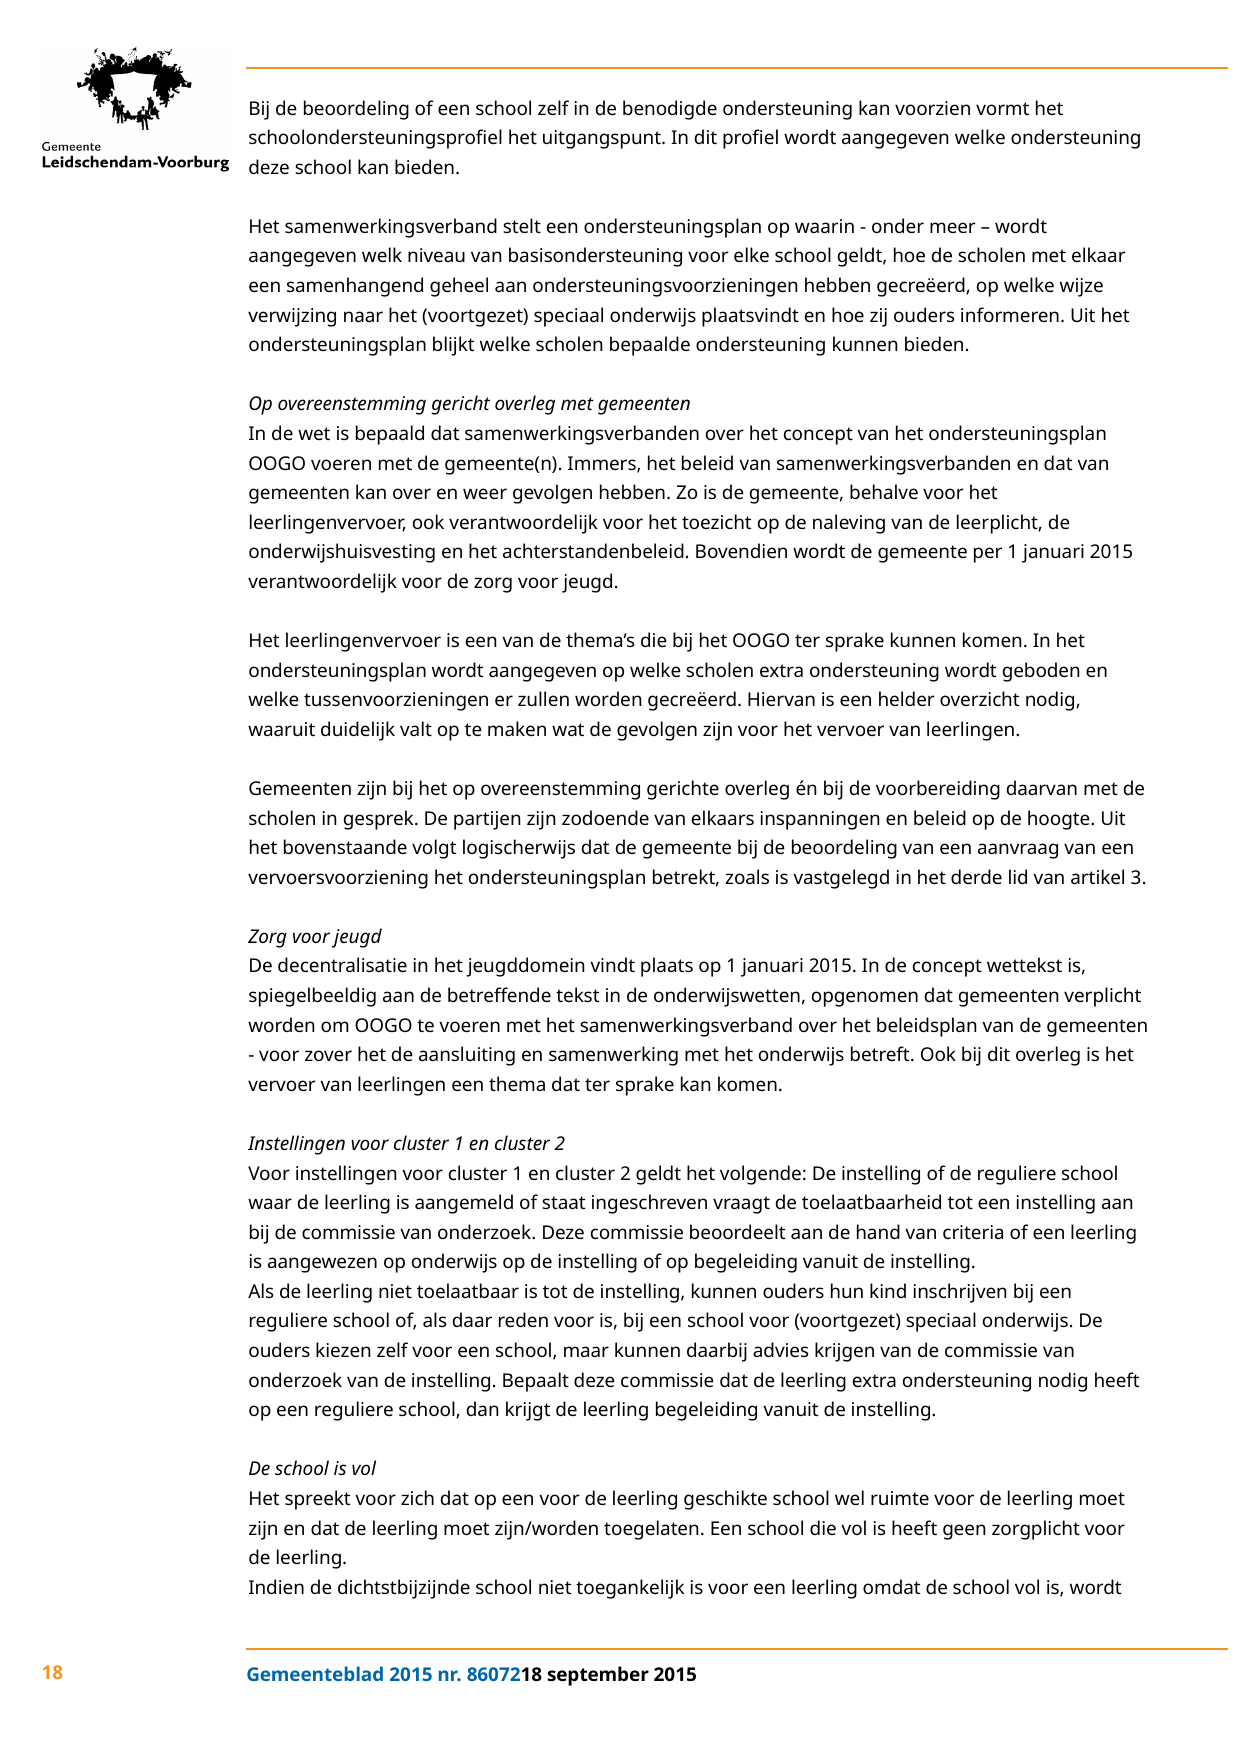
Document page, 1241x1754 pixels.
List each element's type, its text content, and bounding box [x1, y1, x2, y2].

text Gemeenten zijn bij het op overeenstemming gerichte overleg én bij de voorbereiding daarvan met de scholen in gesprek. De partijen zijn zodoende van elkaars inspanningen en beleid op de hoogte. Uit het bovenstaande volgt logischerwijs dat de gemeente bij de beoordeling van een aanvraag van een vervoersvoorziening het ondersteuningsplan betrekt, zoals is vastgelegd in het derde lid van artikel 3. [248, 775, 1152, 890]
text Bij de beoordeling of een school zelf in de benodigde ondersteuning kan voorzien vormt het schoolondersteuningsprofiel het uitgangspunt. In dit profiel wordt aangegeven welke ondersteuning deze school kan bieden. [248, 95, 1152, 180]
picture [41, 47, 231, 172]
text Het leerlingenvervoer is een van de thema’s die bij het OOGO ter sprake kunnen komen. In het ondersteuningsplan wordt aangegeven op welke scholen extra ondersteuning wordt geboden en welke tussenvoorzieningen er zullen worden gecreëerd. Hiervan is een helder overzicht nodig, waaruit duidelijk valt op te maken wat de gevolgen zijn voor het vervoer van leerlingen. [248, 627, 1152, 742]
text In de wet is bepaald dat samenwerkingsverbanden over het concept van het ondersteuningsplan OOGO voeren met de gemeente(n). Immers, het beleid van samenwerkingsverbanden en dat van gemeenten kan over en weer gevolgen hebben. Zo is de gemeente, behalve voor het leerlingenvervoer, ook verantwoordelijk voor het toezicht op de naleving van de leerplicht, de onderwijshuisvesting en het achterstandenbeleid. Bovendien wordt de gemeente per 1 januari 2015 verantwoordelijk voor de zorg voor jeugd. [248, 420, 1152, 594]
text Op overeenstemming gericht overleg met gemeenten [248, 391, 1152, 416]
text Als de leerling niet toelaatbaar is tot de instelling, kunnen ouders hun kind inschrijven bij een reguliere school of, als daar reden voor is, bij een school voor (voortgezet) speciaal onderwijs. De ouders kiezen zelf voor een school, maar kunnen daarbij advies krijgen van de commissie van onderzoek van de instelling. Bepaalt deze commissie dat de leerling extra ondersteuning nodig heeft op een reguliere school, dan krijgt de leerling begeleiding vanuit de instelling. [248, 1278, 1152, 1422]
text De decentralisatie in het jeugddomein vindt plaats op 1 januari 2015. In de concept wettekst is, spiegelbeeldig aan de betreffende tekst in de onderwijswetten, opgenomen dat gemeenten verplicht worden om OOGO te voeren met het samenwerkingsverband over het beleidsplan van de gemeenten - voor zover het de aansluiting en samenwerking met het onderwijs betreft. Ook bij dit overleg is het vervoer van leerlingen een thema dat ter sprake kan komen. [248, 953, 1152, 1097]
text Zorg voor jeugd [248, 923, 1152, 949]
text Indien de dichtstbijzijnde school niet toegankelijk is voor een leerling omdat de school vol is, wordt [248, 1574, 1152, 1600]
text Het spreekt voor zich dat op een voor de leerling geschikte school wel ruimte voor de leerling moet zijn en dat de leerling moet zijn/worden toegelaten. Een school die vol is heeft geen zorgplicht voor de leerling. [248, 1485, 1152, 1570]
text De school is vol [248, 1456, 1152, 1481]
text Het samenwerkingsverband stelt een ondersteuningsplan op waarin - onder meer – wordt aangegeven welk niveau van basisondersteuning voor elke school geldt, hoe de scholen met elkaar een samenhangend geheel aan ondersteuningsvoorzieningen hebben gecreëerd, op welke wijze verwijzing naar het (voortgezet) speciaal onderwijs plaatsvindt en hoe zij ouders informeren. Uit het ondersteuningsplan blijkt welke scholen bepaalde ondersteuning kunnen bieden. [248, 213, 1152, 357]
text Voor instellingen voor cluster 1 en cluster 2 geldt het volgende: De instelling of de reguliere school waar de leerling is aangemeld of staat ingeschreven vraagt de toelaatbaarheid tot een instelling aan bij de commissie van onderzoek. Deze commissie beoordeelt aan de hand van criteria of een leerling is aangewezen op onderwijs op de instelling of op begeleiding vanuit de instelling. [248, 1160, 1152, 1274]
text Instellingen voor cluster 1 en cluster 2 [248, 1130, 1152, 1156]
